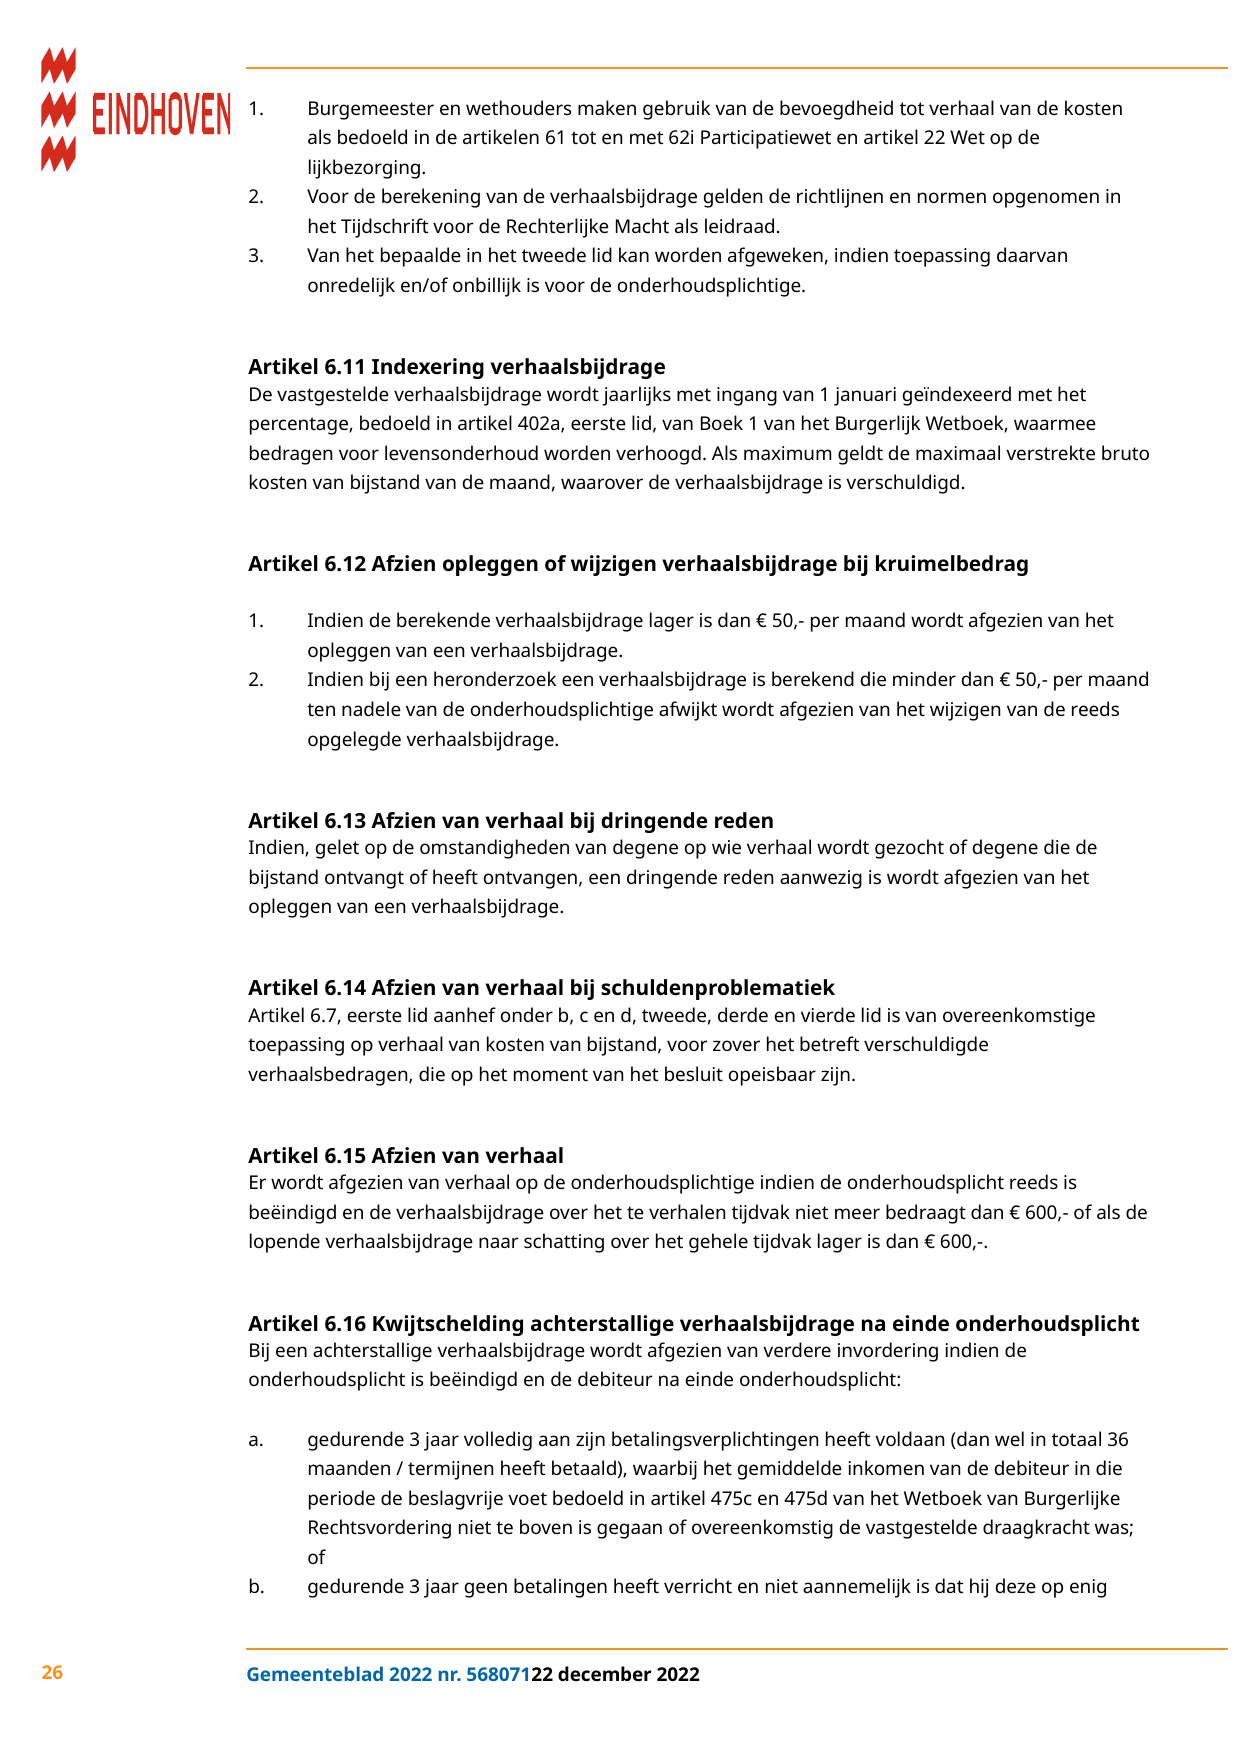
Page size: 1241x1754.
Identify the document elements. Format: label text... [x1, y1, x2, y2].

text Bij een achterstallige verhaalsbijdrage wordt afgezien van verdere invordering indien de onderhoudsplicht is beëindigd en de debiteur na einde onderhoudsplicht: [248, 1337, 1152, 1392]
text Artikel 6.13 Afzien van verhaal bij dringende reden [248, 806, 1152, 834]
list Voor de berekening van de verhaalsbijdrage gelden de richtlijnen en normen opgenomen in het Tijdschrift voor de Rechterlijke Macht als leidraad. [248, 183, 1152, 239]
list gedurende 3 jaar geen betalingen heeft verricht en niet aannemelijk is dat hij deze op enig [248, 1574, 1152, 1599]
list Burgemeester en wethouders maken gebruik van de bevoegdheid tot verhaal van de kosten als bedoeld in de artikelen 61 tot en met 62i Participatiewet en artikel 22 Wet op de lijkbezorging. [248, 95, 1152, 180]
text De vastgestelde verhaalsbijdrage wordt jaarlijks met ingang van 1 januari geïndexeerd met het percentage, bedoeld in artikel 402a, eerste lid, van Boek 1 van het Burgerlijk Wetboek, waarmee bedragen voor levensonderhoud worden verhoogd. Als maximum geldt de maximaal verstrekte bruto kosten van bijstand van de maand, waarover de verhaalsbijdrage is verschuldigd. [248, 381, 1152, 495]
text Artikel 6.16 Kwijtschelding achterstallige verhaalsbijdrage na einde onderhoudsplicht [248, 1309, 1152, 1337]
list gedurende 3 jaar volledig aan zijn betalingsverplichtingen heeft voldaan (dan wel in totaal 36 maanden / termijnen heeft betaald), waarbij het gemiddelde inkomen van de debiteur in die periode de beslagvrije voet bedoeld in artikel 475c en 475d van het Wetboek van Burgerlijke Rechtsvordering niet te boven is gegaan of overeenkomstig de vastgestelde draagkracht was; of [248, 1426, 1152, 1570]
text Artikel 6.12 Afzien opleggen of wijzigen verhaalsbijdrage bij kruimelbedrag [248, 549, 1152, 578]
picture [41, 47, 231, 172]
list Indien de berekende verhaalsbijdrage lager is dan € 50,- per maand wordt afgezien van het opleggen van een verhaalsbijdrage. [248, 607, 1152, 663]
list Indien bij een heronderzoek een verhaalsbijdrage is berekend die minder dan € 50,- per maand ten nadele van de onderhoudsplichtige afwijkt wordt afgezien van het wijzigen van de reeds opgelegde verhaalsbijdrage. [248, 667, 1152, 752]
text Artikel 6.7, eerste lid aanhef onder b, c en d, tweede, derde en vierde lid is van overeenkomstige toepassing op verhaal van kosten van bijstand, voor zover het betreft verschuldigde verhaalsbedragen, die op het moment van het besluit opeisbaar zijn. [248, 1002, 1152, 1087]
text Artikel 6.15 Afzien van verhaal [248, 1141, 1152, 1169]
text Artikel 6.14 Afzien van verhaal bij schuldenproblematiek [248, 973, 1152, 1002]
text Er wordt afgezien van verhaal op de onderhoudsplichtige indien de onderhoudsplicht reeds is beëindigd en de verhaalsbijdrage over het te verhalen tijdvak niet meer bedraagt dan € 600,- of als de lopende verhaalsbijdrage naar schatting over het gehele tijdvak lager is dan € 600,-. [248, 1169, 1152, 1254]
text Indien, gelet op de omstandigheden van degene op wie verhaal wordt gezocht of degene die de bijstand ontvangt of heeft ontvangen, een dringende reden aanwezig is wordt afgezien van het opleggen van een verhaalsbijdrage. [248, 834, 1152, 919]
list Van het bepaalde in het tweede lid kan worden afgeweken, indien toepassing daarvan onredelijk en/of onbillijk is voor de onderhoudsplichtige. [248, 243, 1152, 298]
text Artikel 6.11 Indexering verhaalsbijdrage [248, 352, 1152, 381]
